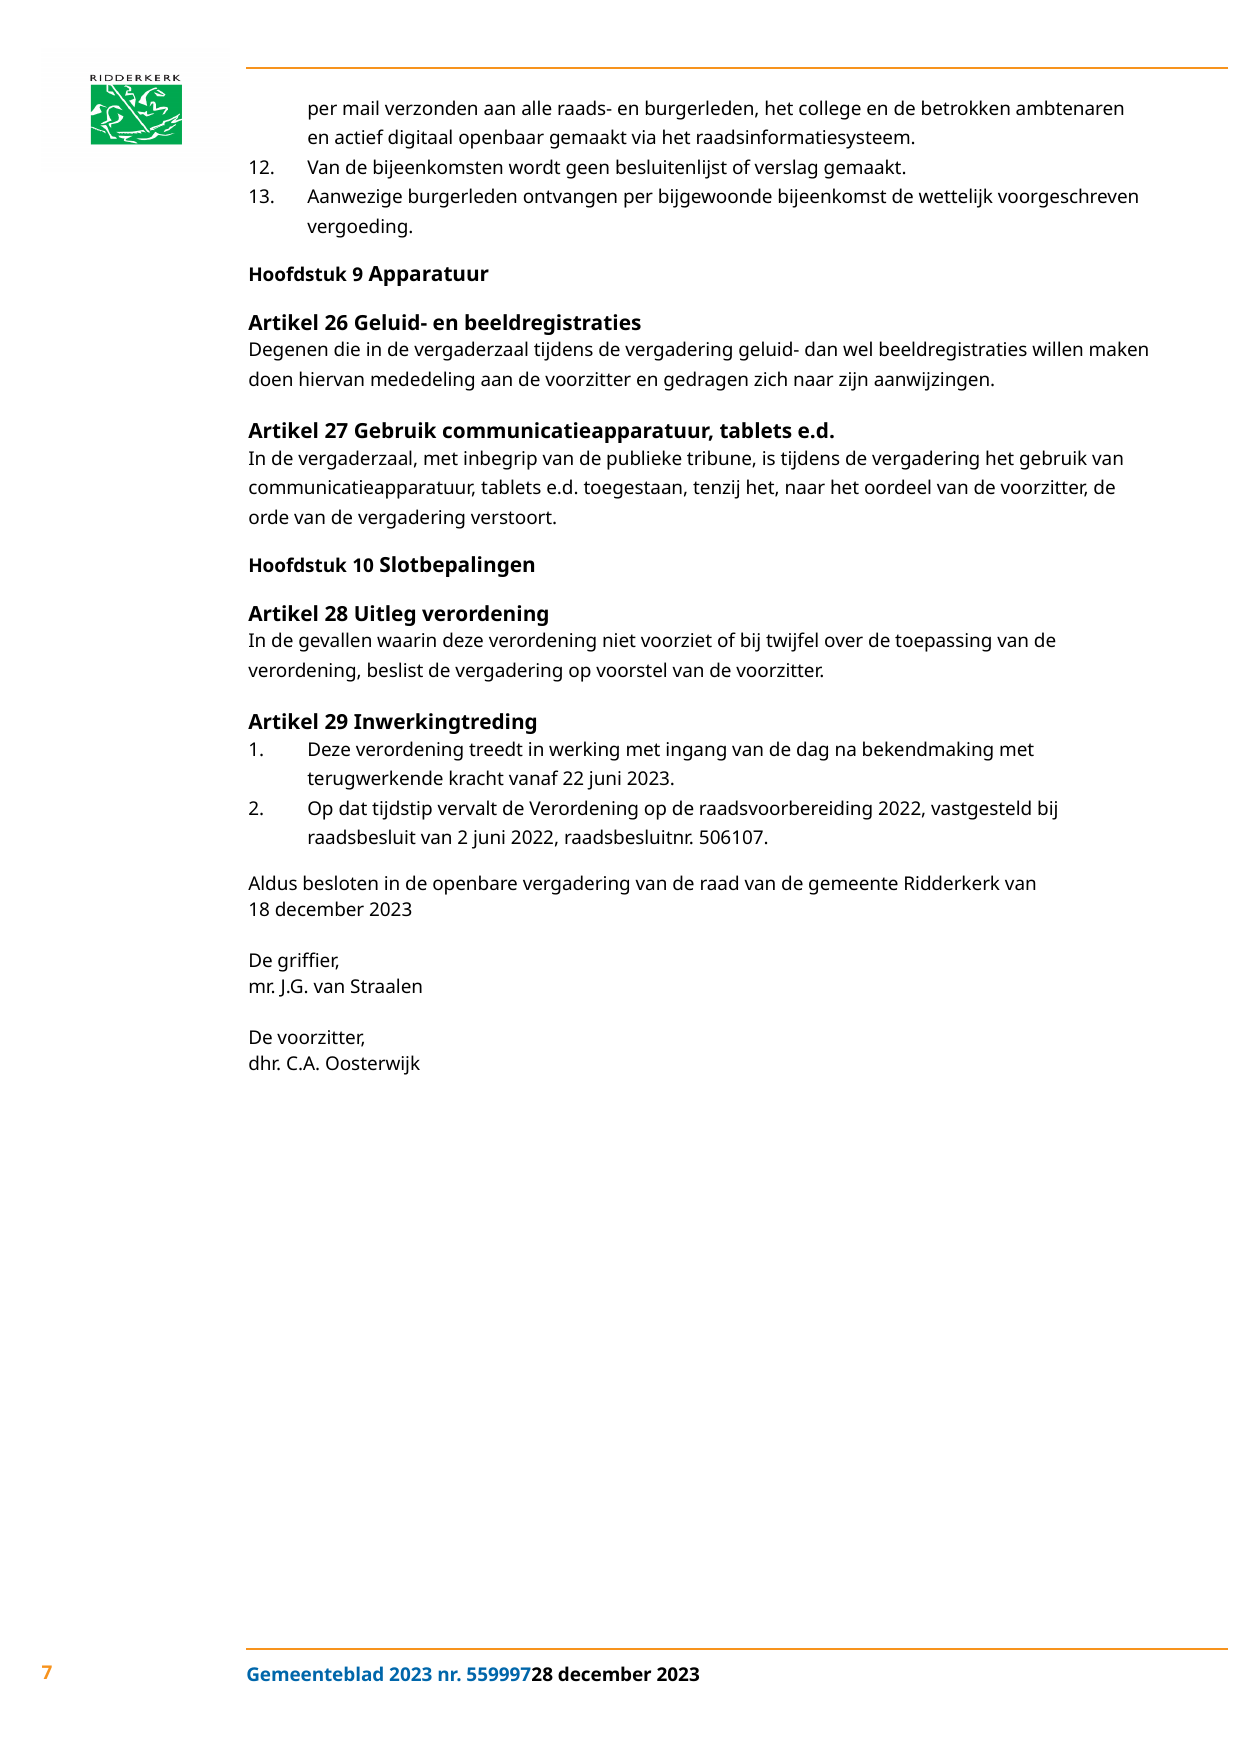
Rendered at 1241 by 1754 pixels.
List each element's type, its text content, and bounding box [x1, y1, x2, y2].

list Van de bijeenkomsten wordt geen besluitenlijst of verslag gemaakt. [248, 154, 1152, 180]
text dhr. C.A. Oosterwijk [248, 1050, 1152, 1076]
text Hoofdstuk 9 Apparatuur [248, 259, 1152, 287]
list per mail verzonden aan alle raads- en burgerleden, het college en de betrokken ambtenaren en actief digitaal openbaar gemaakt via het raadsinformatiesysteem. [248, 95, 1152, 150]
text Aldus besloten in de openbare vergadering van de raad van de gemeente Ridderkerk van [248, 870, 1152, 896]
text Degenen die in de vergaderzaal tijdens de vergadering geluid- dan wel beeldregistraties willen maken doen hiervan mededeling aan de voorzitter en gedragen zich naar zijn aanwijzingen. [248, 336, 1152, 392]
text Artikel 27 Gebruik communicatieapparatuur, tablets e.d. [248, 416, 1152, 445]
text Artikel 28 Uitleg verordening [248, 599, 1152, 627]
text De griffier, [248, 947, 1152, 973]
list Deze verordening treedt in werking met ingang van de dag na bekendmaking met terugwerkende kracht vanaf 22 juni 2023. [248, 736, 1152, 791]
text De voorzitter, [248, 1024, 1152, 1050]
text Hoofdstuk 10 Slotbepalingen [248, 550, 1152, 578]
text mr. J.G. van Straalen [248, 973, 1152, 999]
list Op dat tijdstip vervalt de Verordening op de raadsvoorbereiding 2022, vastgesteld bij raadsbesluit van 2 juni 2022, raadsbesluitnr. 506107. [248, 795, 1152, 850]
picture [41, 47, 231, 172]
text Artikel 29 Inwerkingtreding [248, 707, 1152, 736]
list Aanwezige burgerleden ontvangen per bijgewoonde bijeenkomst de wettelijk voorgeschreven vergoeding. [248, 183, 1152, 239]
text In de gevallen waarin deze verordening niet voorziet of bij twijfel over de toepassing van de verordening, beslist de vergadering op voorstel van de voorzitter. [248, 627, 1152, 683]
text In de vergaderzaal, met inbegrip van de publieke tribune, is tijdens de vergadering het gebruik van communicatieapparatuur, tablets e.d. toegestaan, tenzij het, naar het oordeel van de voorzitter, de orde van de vergadering verstoort. [248, 445, 1152, 530]
text 18 december 2023 [248, 896, 1152, 922]
text Artikel 26 Geluid- en beeldregistraties [248, 308, 1152, 336]
